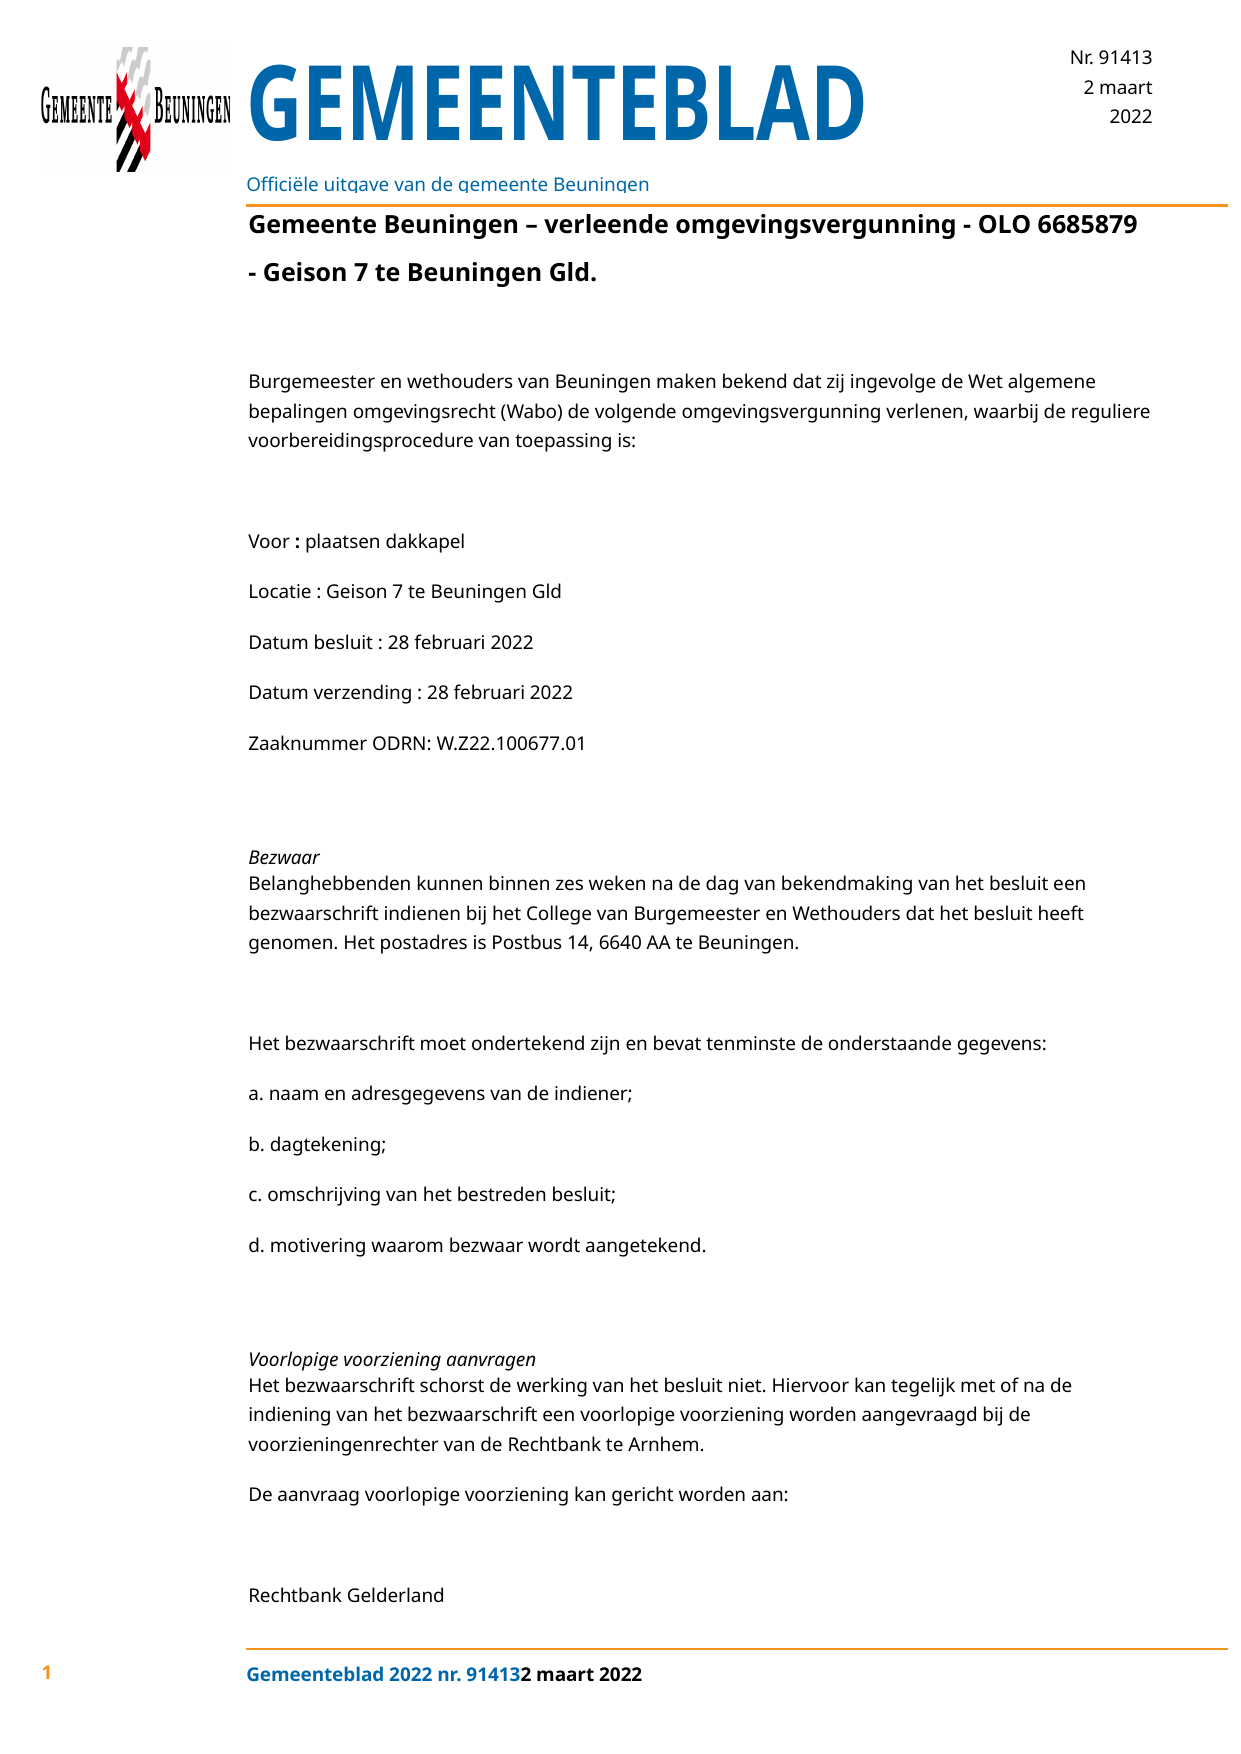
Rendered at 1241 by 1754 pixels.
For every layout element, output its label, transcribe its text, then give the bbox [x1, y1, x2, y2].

text De aanvraag voorlopige voorziening kan gericht worden aan: [248, 1481, 1152, 1507]
text Belanghebbenden kunnen binnen zes weken na de dag van bekendmaking van het besluit een bezwaarschrift indienen bij het College van Burgemeester en Wethouders dat het besluit heeft genomen. Het postadres is Postbus 14, 6640 AA te Beuningen. [248, 870, 1152, 955]
picture [41, 47, 231, 172]
text Voor : plaatsen dakkapel [248, 528, 1152, 554]
text Zaaknummer ODRN: W.Z22.100677.01 [248, 730, 1152, 756]
text Rechtbank Gelderland [248, 1582, 1152, 1608]
text Bezwaar [248, 844, 1152, 870]
text Locatie : Geison 7 te Beuningen Gld [248, 579, 1152, 604]
text d. motivering waarom bezwaar wordt aangetekend. [248, 1232, 1152, 1257]
text b. dagtekening; [248, 1131, 1152, 1157]
text a. naam en adresgegevens van de indiener; [248, 1081, 1152, 1106]
text Datum besluit : 28 februari 2022 [248, 629, 1152, 655]
text Burgemeester en wethouders van Beuningen maken bekend dat zij ingevolge de Wet algemene bepalingen omgevingsrecht (Wabo) de volgende omgevingsvergunning verlenen, waarbij de reguliere voorbereidingsprocedure van toepassing is: [248, 368, 1152, 453]
text Datum verzending : 28 februari 2022 [248, 679, 1152, 705]
text Het bezwaarschrift moet ondertekend zijn en bevat tenminste de onderstaande gegevens: [248, 1030, 1152, 1056]
text Voorlopige voorziening aanvragen [248, 1346, 1152, 1372]
text Gemeente Beuningen – verleende omgevingsvergunning - OLO 6685879 - Geison 7 te Beuningen Gld. [248, 207, 1152, 288]
text c. omschrijving van het bestreden besluit; [248, 1181, 1152, 1207]
text Het bezwaarschrift schorst de werking van het besluit niet. Hiervoor kan tegelijk met of na de indiening van het bezwaarschrift een voorlopige voorziening worden aangevraagd bij de voorzieningenrechter van de Rechtbank te Arnhem. [248, 1372, 1152, 1457]
